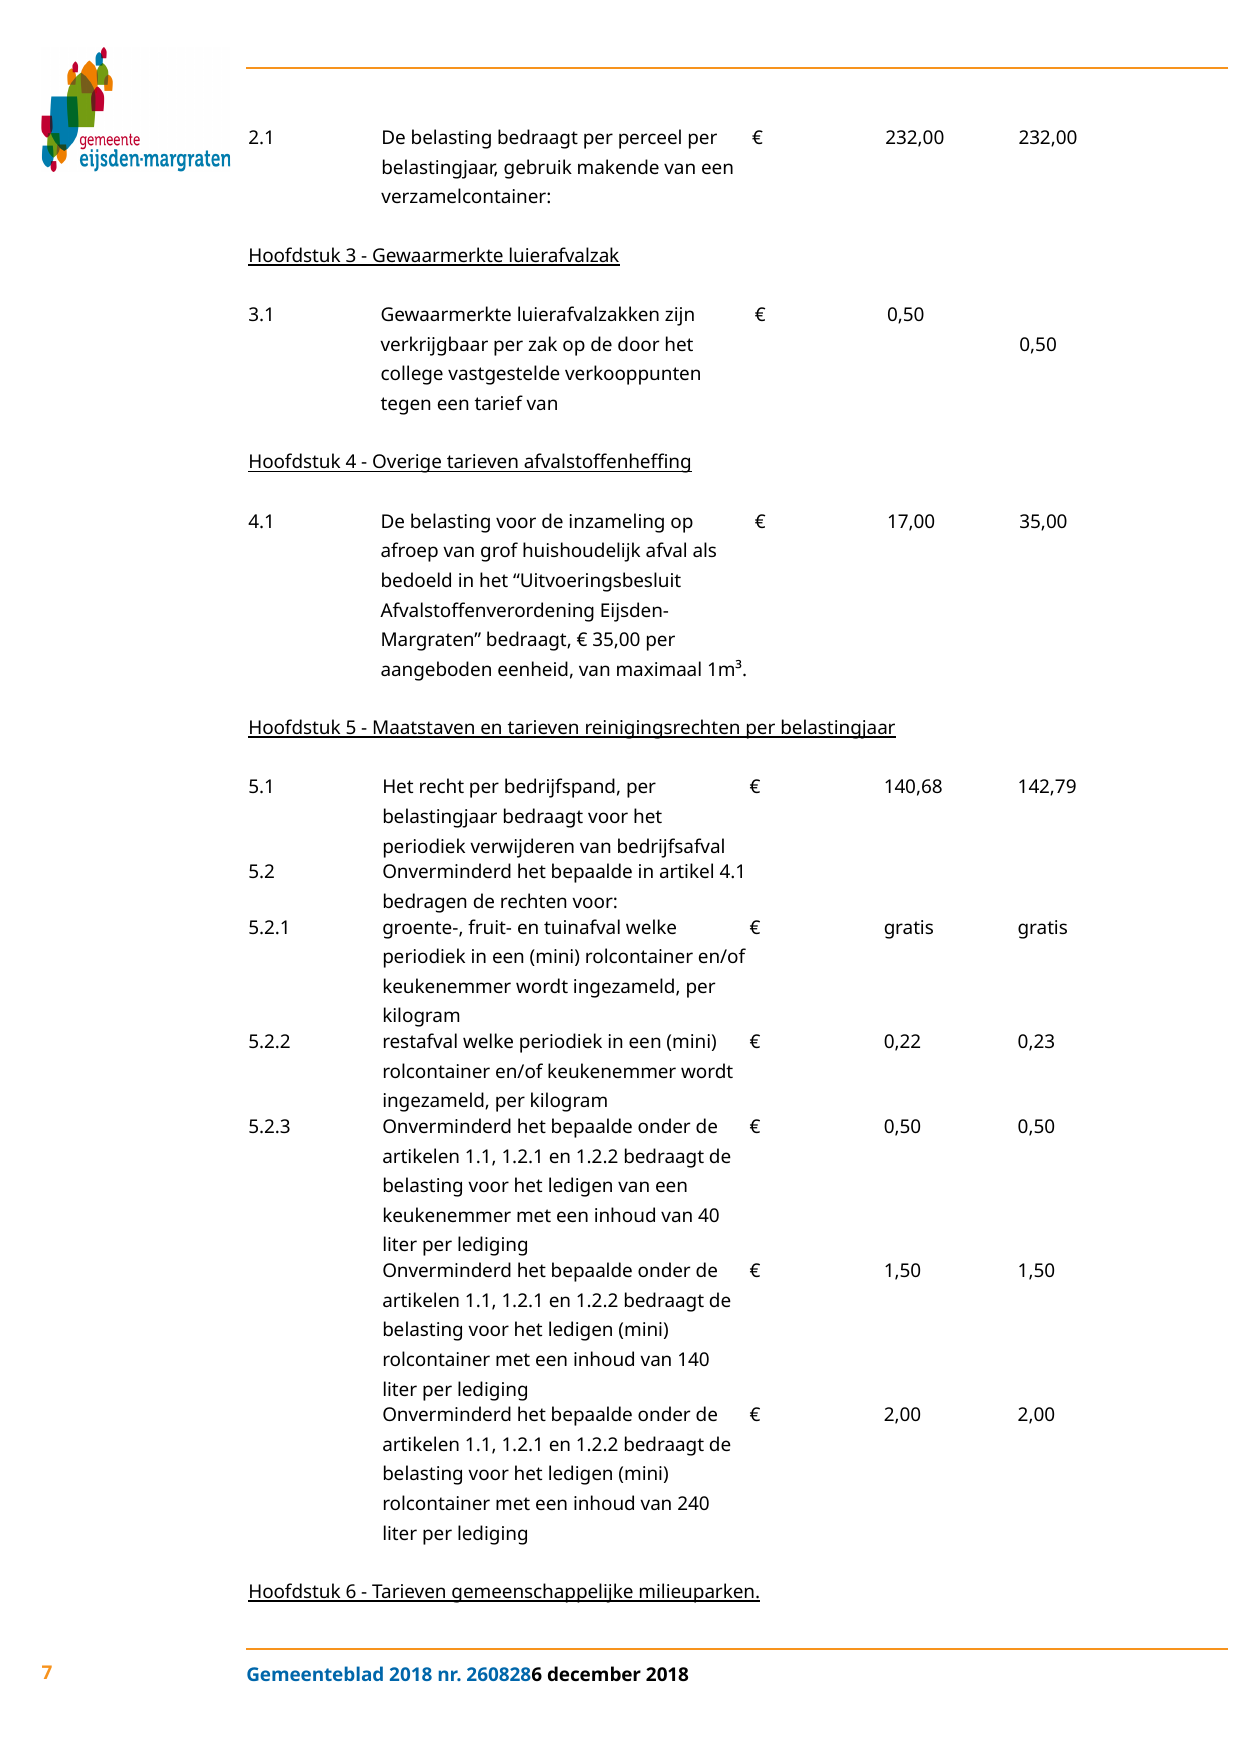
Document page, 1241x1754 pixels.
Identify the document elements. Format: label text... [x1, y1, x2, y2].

table_header 0,50 [1019, 301, 1152, 416]
table_cell groente-, fruit- en tuinafval welke periodiek in een (mini) rolcontainer en/of keukenemmer wordt ingezameld, per kilogram [382, 914, 749, 1028]
table_header 140,68 [884, 774, 1017, 859]
table_cell Onverminderd het bepaalde onder de artikelen 1.1, 1.2.1 en 1.2.2 bedraagt de belasting voor het ledigen (mini) rolcontainer met een inhoud van 140 liter per lediging [382, 1258, 749, 1401]
table_header 2.1 [248, 125, 381, 209]
table_cell 0,50 [884, 1113, 1017, 1257]
table_cell gratis [1018, 914, 1152, 1028]
table_cell restafval welke periodiek in een (mini) rolcontainer en/of keukenemmer wordt ingezameld, per kilogram [382, 1029, 749, 1113]
table_cell € [749, 914, 883, 1028]
text Hoofdstuk 4 - Overige tarieven afvalstoffenheffing [248, 449, 1152, 474]
table_header € [755, 301, 887, 416]
table_header 232,00 [885, 125, 1018, 209]
table_header 232,00 [1018, 125, 1152, 209]
table_header 35,00 [1019, 508, 1152, 682]
table_cell Onverminderd het bepaalde onder de artikelen 1.1, 1.2.1 en 1.2.2 bedraagt de belasting voor het ledigen (mini) rolcontainer met een inhoud van 240 liter per lediging [382, 1401, 749, 1546]
table_cell € [749, 1258, 883, 1401]
table_cell € [749, 1401, 883, 1546]
table_cell 1,50 [1018, 1258, 1152, 1401]
table_cell 0,22 [884, 1029, 1017, 1113]
table_cell 2,00 [884, 1401, 1017, 1546]
table_cell 2,00 [1018, 1401, 1152, 1546]
text Hoofdstuk 6 - Tarieven gemeenschappelijke milieuparken. [248, 1578, 1152, 1604]
table_cell gratis [884, 914, 1017, 1028]
table_header De belasting voor de inzameling op afroep van grof huishoudelijk afval als bedoeld in het “Uitvoeringsbesluit Afvalstoffenverordening Eijsden-Margraten” bedraagt, € 35,00 per aangeboden eenheid, van maximaal 1m³. [380, 508, 754, 682]
table_header 4.1 [248, 508, 380, 682]
table_cell [248, 1401, 382, 1546]
table_header De belasting bedraagt per perceel per belastingjaar, gebruik makende van een verzamelcontainer: [381, 125, 752, 209]
text Hoofdstuk 3 - Gewaarmerkte luierafvalzak [248, 242, 1152, 268]
table_cell 5.2 [248, 859, 382, 914]
table_cell [749, 859, 883, 914]
table_cell 0,23 [1018, 1029, 1152, 1113]
table_cell Onverminderd het bepaalde onder de artikelen 1.1, 1.2.1 en 1.2.2 bedraagt de belasting voor het ledigen van een keukenemmer met een inhoud van 40 liter per lediging [382, 1113, 749, 1257]
table_cell 1,50 [884, 1258, 1017, 1401]
table_header 5.1 [248, 774, 382, 859]
table_header 142,79 [1018, 774, 1152, 859]
table_cell 5.2.2 [248, 1029, 382, 1113]
table_header 3.1 [248, 301, 380, 416]
table_cell Onverminderd het bepaalde in artikel 4.1 bedragen de rechten voor: [382, 859, 749, 914]
table_cell [884, 859, 1017, 914]
table_cell € [749, 1113, 883, 1257]
table_header Het recht per bedrijfspand, per belastingjaar bedraagt voor het periodiek verwijderen van bedrijfsafval [382, 774, 749, 859]
table_cell 5.2.1 [248, 914, 382, 1028]
table_header € [752, 125, 885, 209]
table_cell € [749, 1029, 883, 1113]
table_header € [755, 508, 887, 682]
table_header Gewaarmerkte luierafvalzakken zijn verkrijgbaar per zak op de door het college vastgestelde verkooppunten tegen een tarief van [380, 301, 754, 416]
table_cell [248, 1258, 382, 1401]
table_header 0,50 [887, 301, 1019, 416]
table_cell 5.2.3 [248, 1113, 382, 1257]
table_header € [749, 774, 883, 859]
table_cell [1018, 859, 1152, 914]
text Hoofdstuk 5 - Maatstaven en tarieven reinigingsrechten per belastingjaar [248, 714, 1152, 740]
table_header 17,00 [887, 508, 1019, 682]
picture [41, 47, 231, 172]
table_cell 0,50 [1018, 1113, 1152, 1257]
